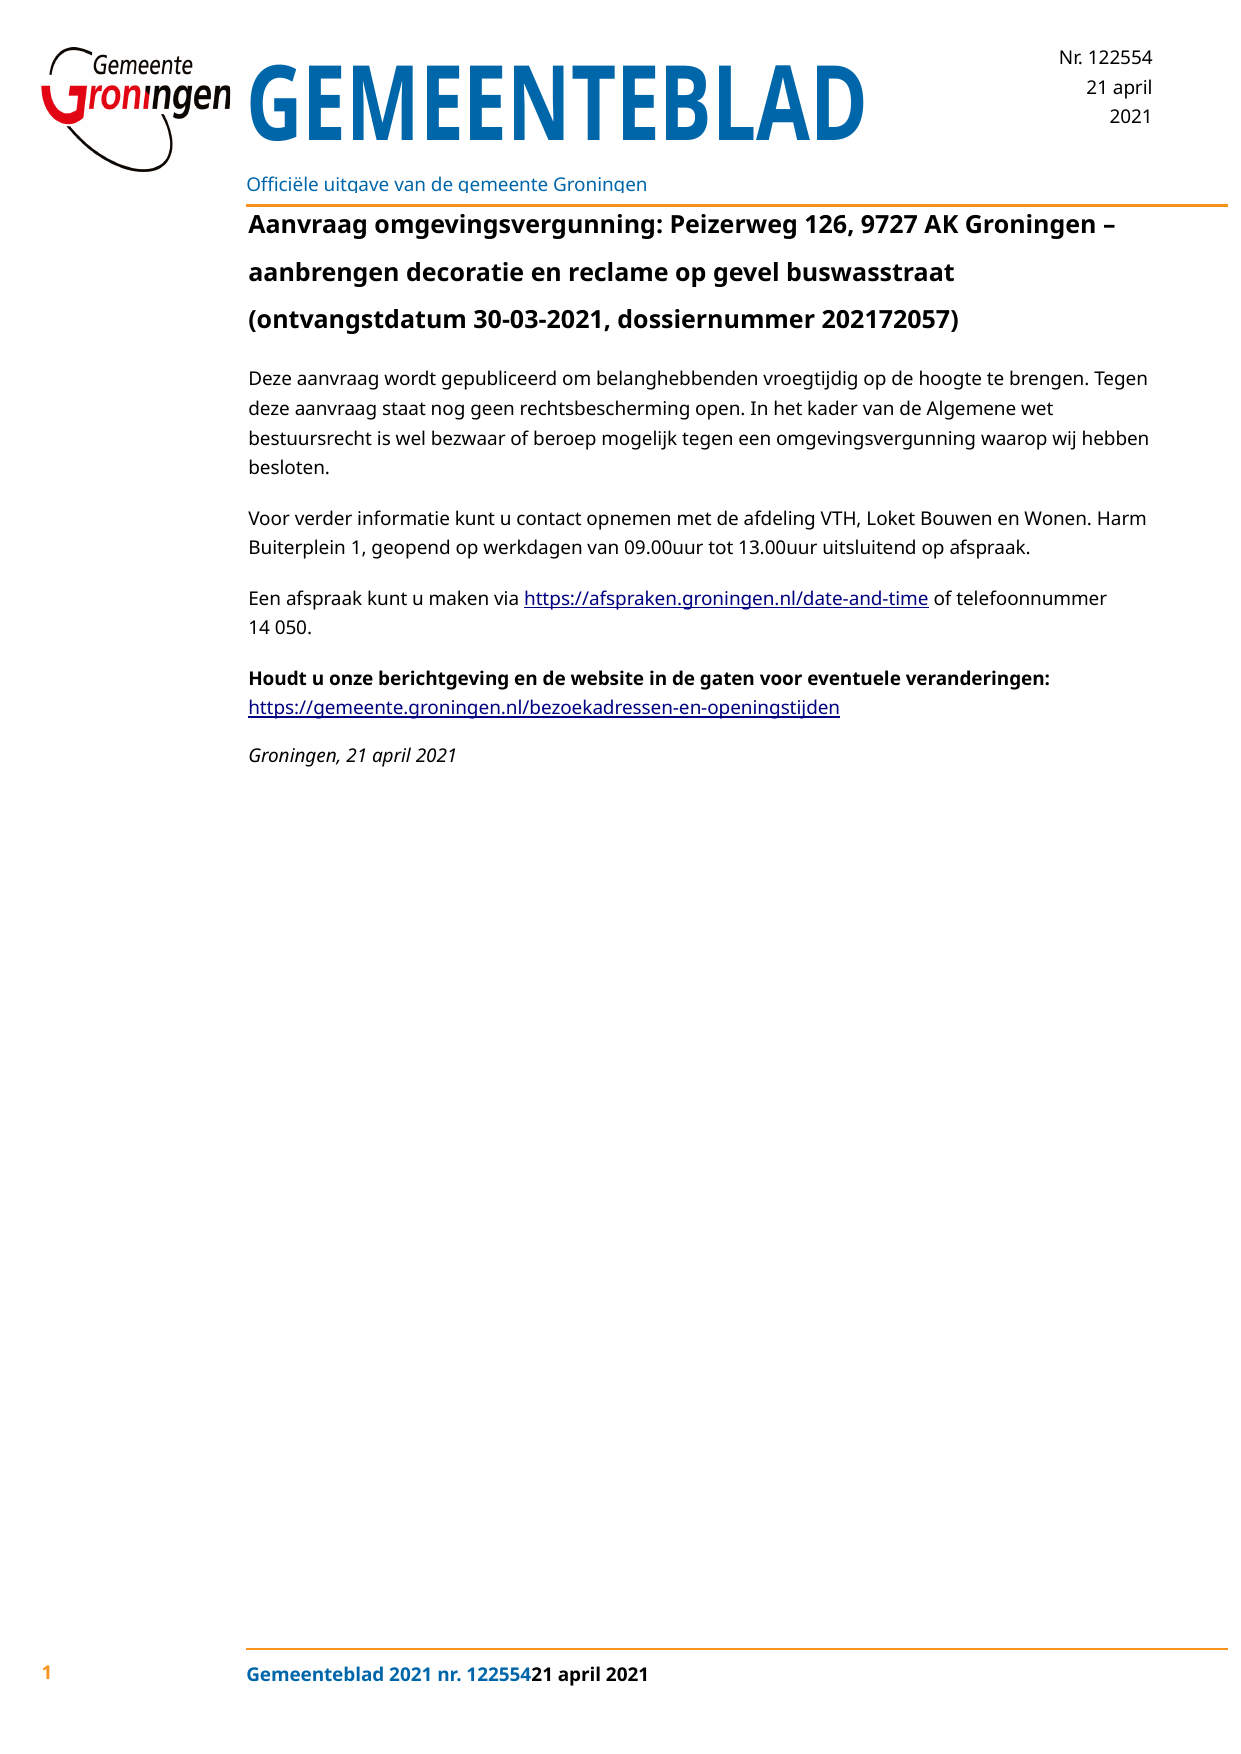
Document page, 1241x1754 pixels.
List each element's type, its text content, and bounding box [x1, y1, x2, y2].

text Aanvraag omgevingsvergunning: Peizerweg 126, 9727 AK Groningen – aanbrengen decoratie en reclame op gevel buswasstraat (ontvangstdatum 30-03-2021, dossiernummer 202172057) [248, 207, 1152, 336]
text Deze aanvraag wordt gepubliceerd om belanghebbenden vroegtijdig op de hoogte te brengen. Tegen deze aanvraag staat nog geen rechtsbescherming open. In het kader van de Algemene wet bestuursrecht is wel bezwaar of beroep mogelijk tegen een omgevingsvergunning waarop wij hebben besloten. [248, 366, 1152, 480]
text Groningen, 21 april 2021 [248, 742, 1152, 768]
text Een afspraak kunt u maken via https://afspraken.groningen.nl/date-and-time of telefoonnummer 14 050. [248, 585, 1152, 640]
text Voor verder informatie kunt u contact opnemen met de afdeling VTH, Loket Bouwen en Wonen. Harm Buiterplein 1, geopend op werkdagen van 09.00uur tot 13.00uur uitsluitend op afspraak. [248, 505, 1152, 560]
picture [41, 47, 231, 172]
text Houdt u onze berichtgeving en de website in de gaten voor eventuele veranderingen: https://gemeente.groningen.nl/bezoekadressen-en-openingstijden [248, 665, 1152, 720]
